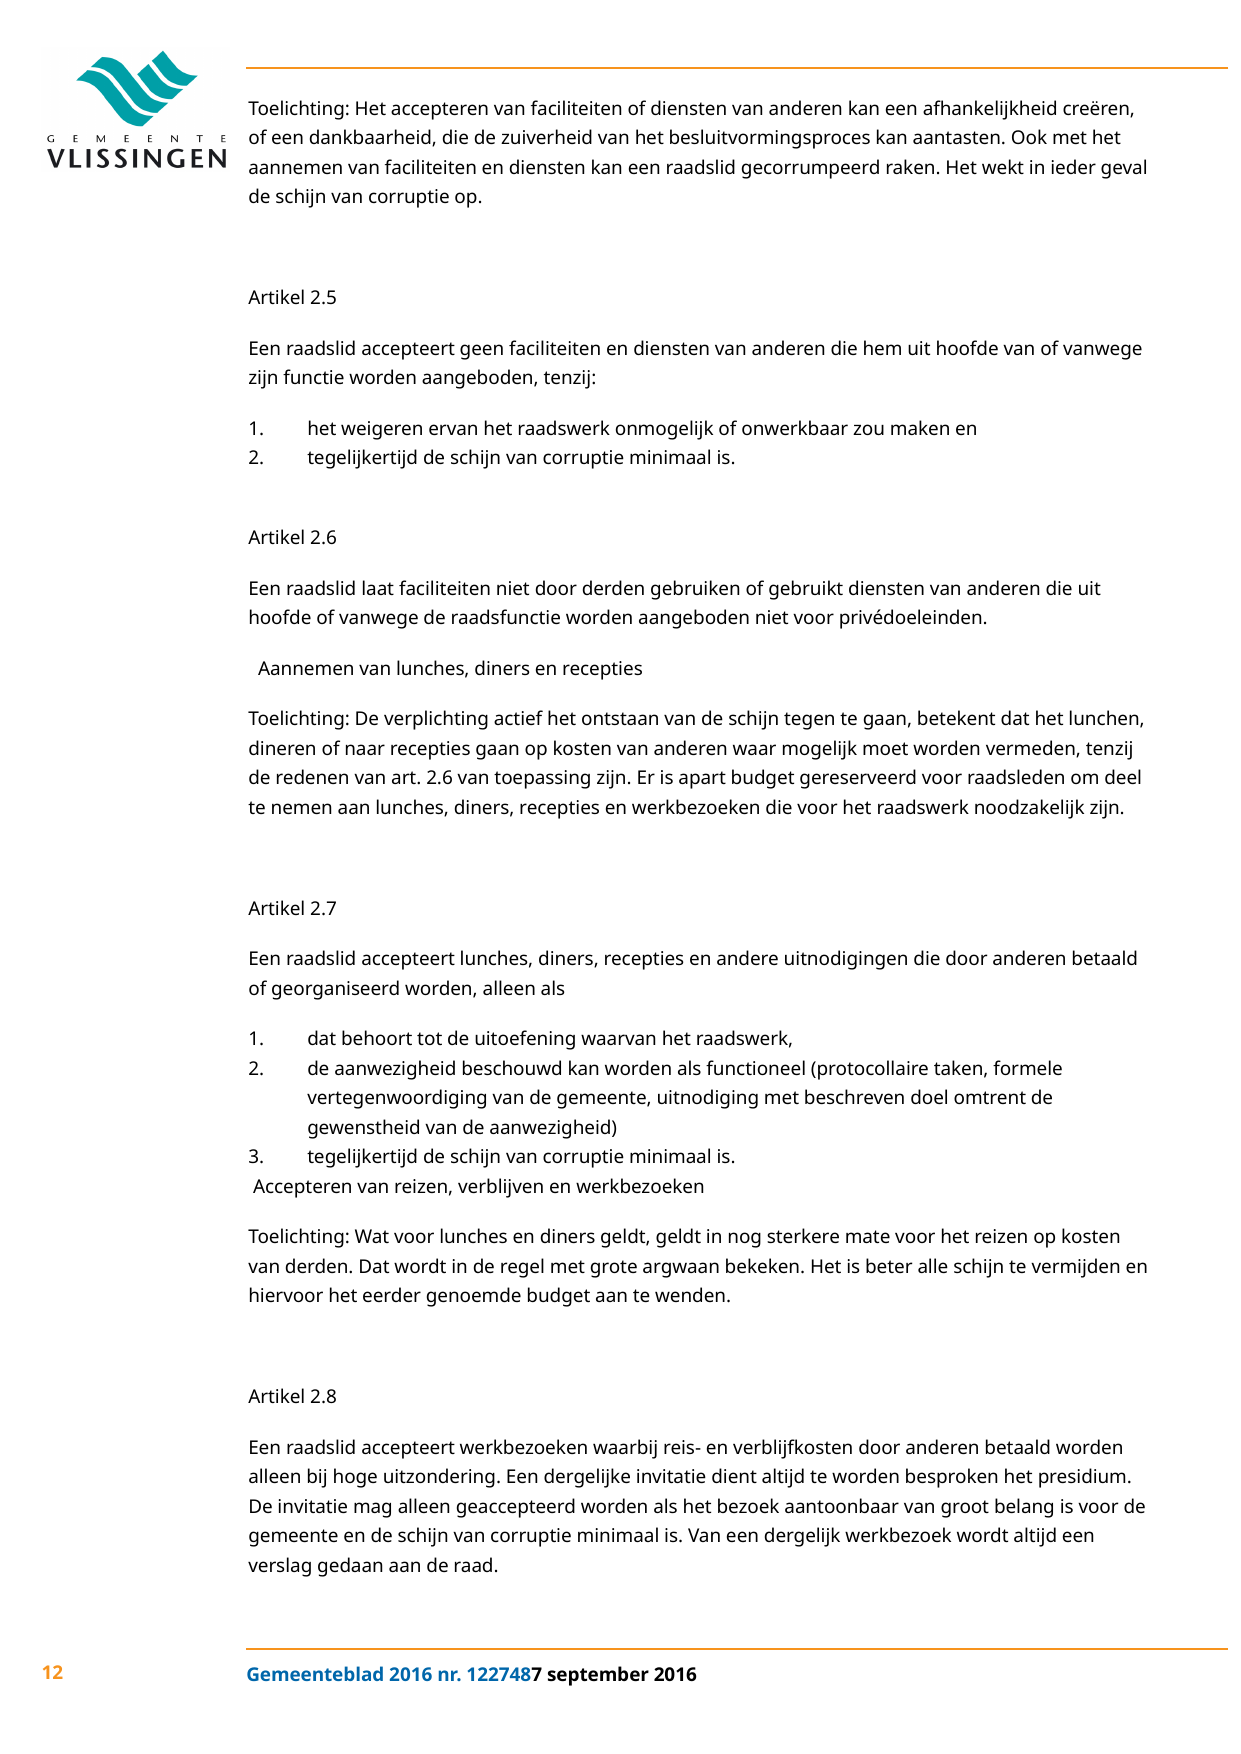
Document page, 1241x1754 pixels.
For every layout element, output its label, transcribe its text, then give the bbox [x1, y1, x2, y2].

list tegelijkertijd de schijn van corruptie minimaal is. [248, 1143, 1152, 1169]
picture [41, 47, 231, 172]
text Een raadslid laat faciliteiten niet door derden gebruiken of gebruikt diensten van anderen die uit hoofde of vanwege de raadsfunctie worden aangeboden niet voor privédoeleinden. [248, 575, 1152, 630]
list het weigeren ervan het raadswerk onmogelijk of onwerkbaar zou maken en [248, 415, 1152, 441]
text Aannemen van lunches, diners en recepties [248, 655, 1152, 681]
text Accepteren van reizen, verblijven en werkbezoeken [248, 1173, 1152, 1199]
list tegelijkertijd de schijn van corruptie minimaal is. [248, 444, 1152, 470]
text Een raadslid accepteert geen faciliteiten en diensten van anderen die hem uit hoofde van of vanwege zijn functie worden aangeboden, tenzij: [248, 335, 1152, 390]
text Artikel 2.5 [248, 284, 1152, 310]
text Een raadslid accepteert werkbezoeken waarbij reis- en verblijfkosten door anderen betaald worden alleen bij hoge uitzondering. Een dergelijke invitatie dient altijd te worden besproken het presidium. De invitatie mag alleen geaccepteerd worden als het bezoek aantoonbaar van groot belang is voor de gemeente en de schijn van corruptie minimaal is. Van een dergelijk werkbezoek wordt altijd een verslag gedaan aan de raad. [248, 1434, 1152, 1578]
text Een raadslid accepteert lunches, diners, recepties en andere uitnodigingen die door anderen betaald of georganiseerd worden, alleen als [248, 945, 1152, 1001]
text Artikel 2.8 [248, 1383, 1152, 1409]
text Toelichting: Wat voor lunches en diners geldt, geldt in nog sterkere mate voor het reizen op kosten van derden. Dat wordt in de regel met grote argwaan bekeken. Het is beter alle schijn te vermijden en hiervoor het eerder genoemde budget aan te wenden. [248, 1223, 1152, 1308]
text Artikel 2.7 [248, 895, 1152, 921]
text Toelichting: Het accepteren van faciliteiten of diensten van anderen kan een afhankelijkheid creëren, of een dankbaarheid, die de zuiverheid van het besluitvormingsproces kan aantasten. Ook met het aannemen van faciliteiten en diensten kan een raadslid gecorrumpeerd raken. Het wekt in ieder geval de schijn van corruptie op. [248, 95, 1152, 209]
text Artikel 2.6 [248, 524, 1152, 550]
list dat behoort tot de uitoefening waarvan het raadswerk, [248, 1025, 1152, 1051]
list de aanwezigheid beschouwd kan worden als functioneel (protocollaire taken, formele vertegenwoordiging van de gemeente, uitnodiging met beschreven doel omtrent de gewenstheid van de aanwezigheid) [248, 1055, 1152, 1140]
text Toelichting: De verplichting actief het ontstaan van de schijn tegen te gaan, betekent dat het lunchen, dineren of naar recepties gaan op kosten van anderen waar mogelijk moet worden vermeden, tenzij de redenen van art. 2.6 van toepassing zijn. Er is apart budget gereserveerd voor raadsleden om deel te nemen aan lunches, diners, recepties en werkbezoeken die voor het raadswerk noodzakelijk zijn. [248, 705, 1152, 820]
